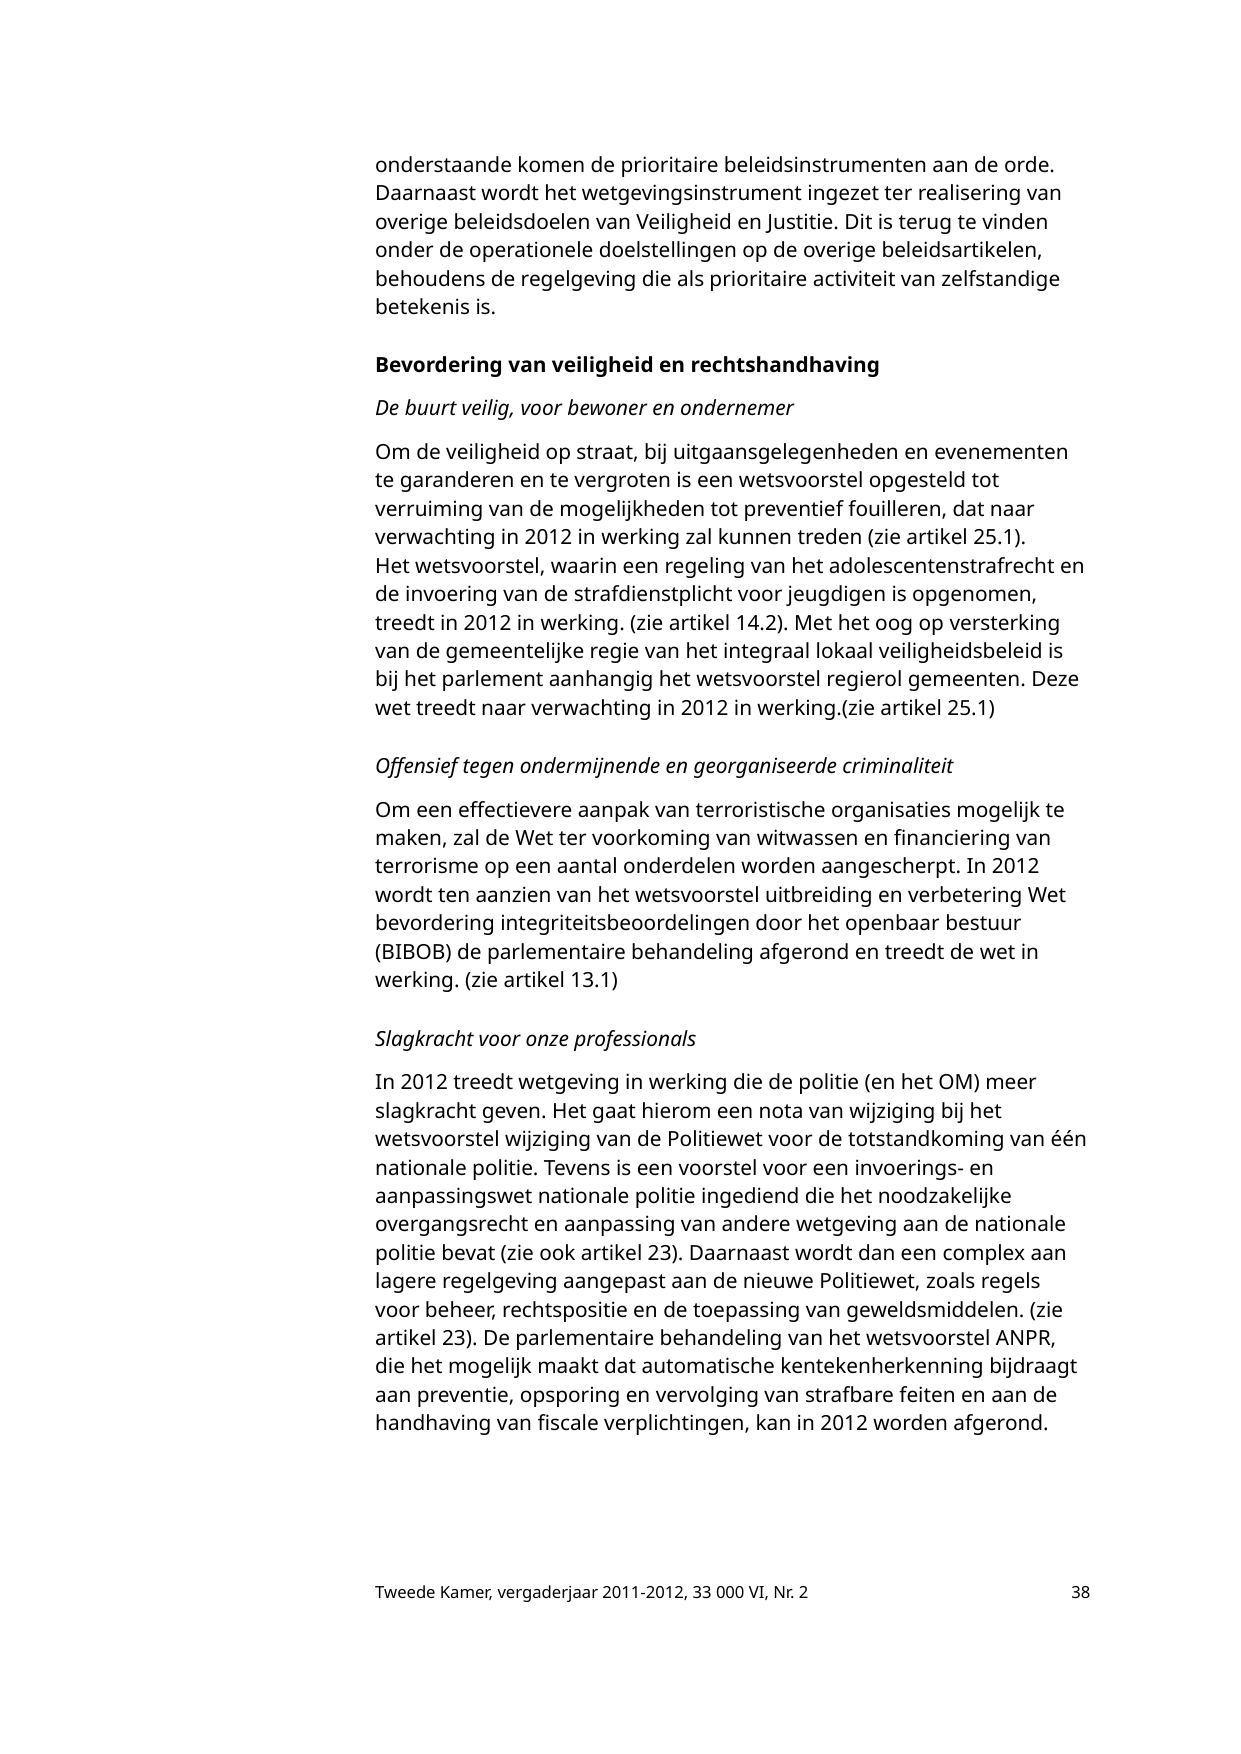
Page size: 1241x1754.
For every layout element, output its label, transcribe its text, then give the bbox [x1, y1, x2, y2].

text onderstaande komen de prioritaire beleidsinstrumenten aan de orde. Daarnaast wordt het wetgevingsinstrument ingezet ter realisering van overige beleidsdoelen van Veiligheid en Justitie. Dit is terug te vinden onder de operationele doelstellingen op de overige beleidsartikelen, behoudens de regelgeving die als prioritaire activiteit van zelfstandige betekenis is. [375, 150, 1090, 321]
text De buurt veilig, voor bewoner en ondernemer [375, 393, 1090, 422]
text In 2012 treedt wetgeving in werking die de politie (en het OM) meer slagkracht geven. Het gaat hierom een nota van wijziging bij het wetsvoorstel wijziging van de Politiewet voor de totstandkoming van één nationale politie. Tevens is een voorstel voor een invoerings- en aanpassingswet nationale politie ingediend die het noodzakelijke overgangsrecht en aanpassing van andere wetgeving aan de nationale politie bevat (zie ook artikel 23). Daarnaast wordt dan een complex aan lagere regelgeving aangepast aan de nieuwe Politiewet, zoals regels voor beheer, rechtspositie en de toepassing van geweldsmiddelen. (zie artikel 23). De parlementaire behandeling van het wetsvoorstel ANPR, die het mogelijk maakt dat automatische kentekenherkenning bijdraagt aan preventie, opsporing en vervolging van strafbare feiten en aan de handhaving van fiscale verplichtingen, kan in 2012 worden afgerond. [375, 1067, 1090, 1437]
text Om de veiligheid op straat, bij uitgaansgelegenheden en evenementen te garanderen en te vergroten is een wetsvoorstel opgesteld tot verruiming van de mogelijkheden tot preventief fouilleren, dat naar verwachting in 2012 in werking zal kunnen treden (zie artikel 25.1). [375, 437, 1090, 551]
text Offensief tegen ondermijnende en georganiseerde criminaliteit [375, 751, 1090, 780]
text Om een effectievere aanpak van terroristische organisaties mogelijk te maken, zal de Wet ter voorkoming van witwassen en financiering van terrorisme op een aantal onderdelen worden aangescherpt. In 2012 wordt ten aanzien van het wetsvoorstel uitbreiding en verbetering Wet bevordering integriteitsbeoordelingen door het openbaar bestuur (BIBOB) de parlementaire behandeling afgerond en treedt de wet in werking. (zie artikel 13.1) [375, 795, 1090, 994]
text Slagkracht voor onze professionals [375, 1024, 1090, 1052]
text Het wetsvoorstel, waarin een regeling van het adolescentenstrafrecht en de invoering van de strafdienstplicht voor jeugdigen is opgenomen, treedt in 2012 in werking. (zie artikel 14.2). Met het oog op versterking van de gemeentelijke regie van het integraal lokaal veiligheidsbeleid is bij het parlement aanhangig het wetsvoorstel regierol gemeenten. Deze wet treedt naar verwachting in 2012 in werking.(zie artikel 25.1) [375, 551, 1090, 721]
text Bevordering van veiligheid en rechtshandhaving [375, 350, 1090, 378]
